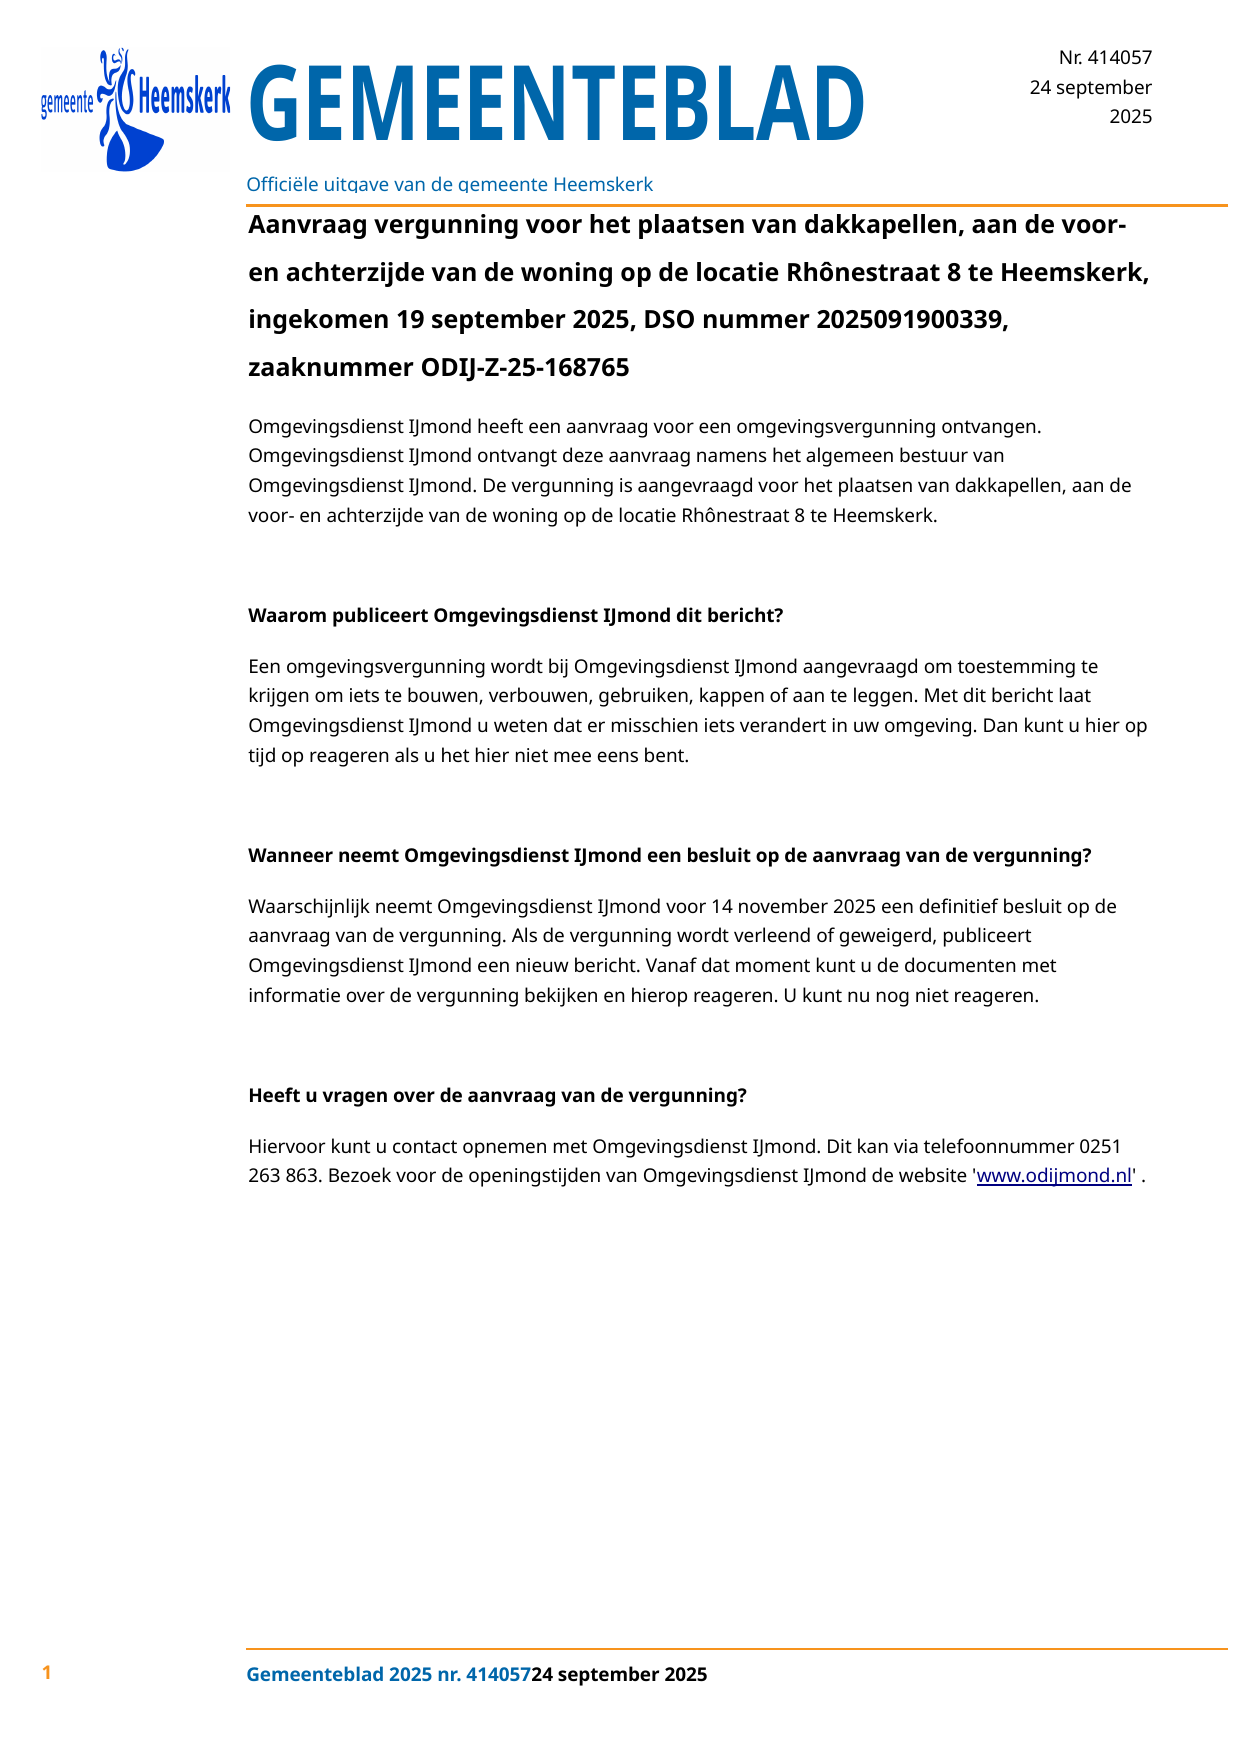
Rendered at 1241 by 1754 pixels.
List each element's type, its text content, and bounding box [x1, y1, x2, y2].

text Omgevingsdienst IJmond heeft een aanvraag voor een omgevingsvergunning ontvangen. Omgevingsdienst IJmond ontvangt deze aanvraag namens het algemeen bestuur van Omgevingsdienst IJmond. De vergunning is aangevraagd voor het plaatsen van dakkapellen, aan de voor- en achterzijde van de woning op de locatie Rhônestraat 8 te Heemskerk. [248, 413, 1152, 528]
text Wanneer neemt Omgevingsdienst IJmond een besluit op de aanvraag van de vergunning? [248, 843, 1152, 868]
picture [41, 47, 231, 172]
text Waarschijnlijk neemt Omgevingsdienst IJmond voor 14 november 2025 een definitief besluit op de aanvraag van de vergunning. Als de vergunning wordt verleend of geweigerd, publiceert Omgevingsdienst IJmond een nieuw bericht. Vanaf dat moment kunt u de documenten met informatie over de vergunning bekijken en hierop reageren. U kunt nu nog niet reageren. [248, 893, 1152, 1008]
text Aanvraag vergunning voor het plaatsen van dakkapellen, aan de voor- en achterzijde van de woning op de locatie Rhônestraat 8 te Heemskerk, ingekomen 19 september 2025, DSO nummer 2025091900339, zaaknummer ODIJ-Z-25-168765 [248, 207, 1152, 384]
text Heeft u vragen over de aanvraag van de vergunning? [248, 1083, 1152, 1108]
text Waarom publiceert Omgevingsdienst IJmond dit bericht? [248, 603, 1152, 628]
text Hiervoor kunt u contact opnemen met Omgevingsdienst IJmond. Dit kan via telefoonnummer 0251 263 863. Bezoek voor de openingstijden van Omgevingsdienst IJmond de website 'www.odijmond.nl' . [248, 1133, 1152, 1188]
text Een omgevingsvergunning wordt bij Omgevingsdienst IJmond aangevraagd om toestemming te krijgen om iets te bouwen, verbouwen, gebruiken, kappen of aan te leggen. Met dit bericht laat Omgevingsdienst IJmond u weten dat er misschien iets verandert in uw omgeving. Dan kunt u hier op tijd op reageren als u het hier niet mee eens bent. [248, 653, 1152, 768]
